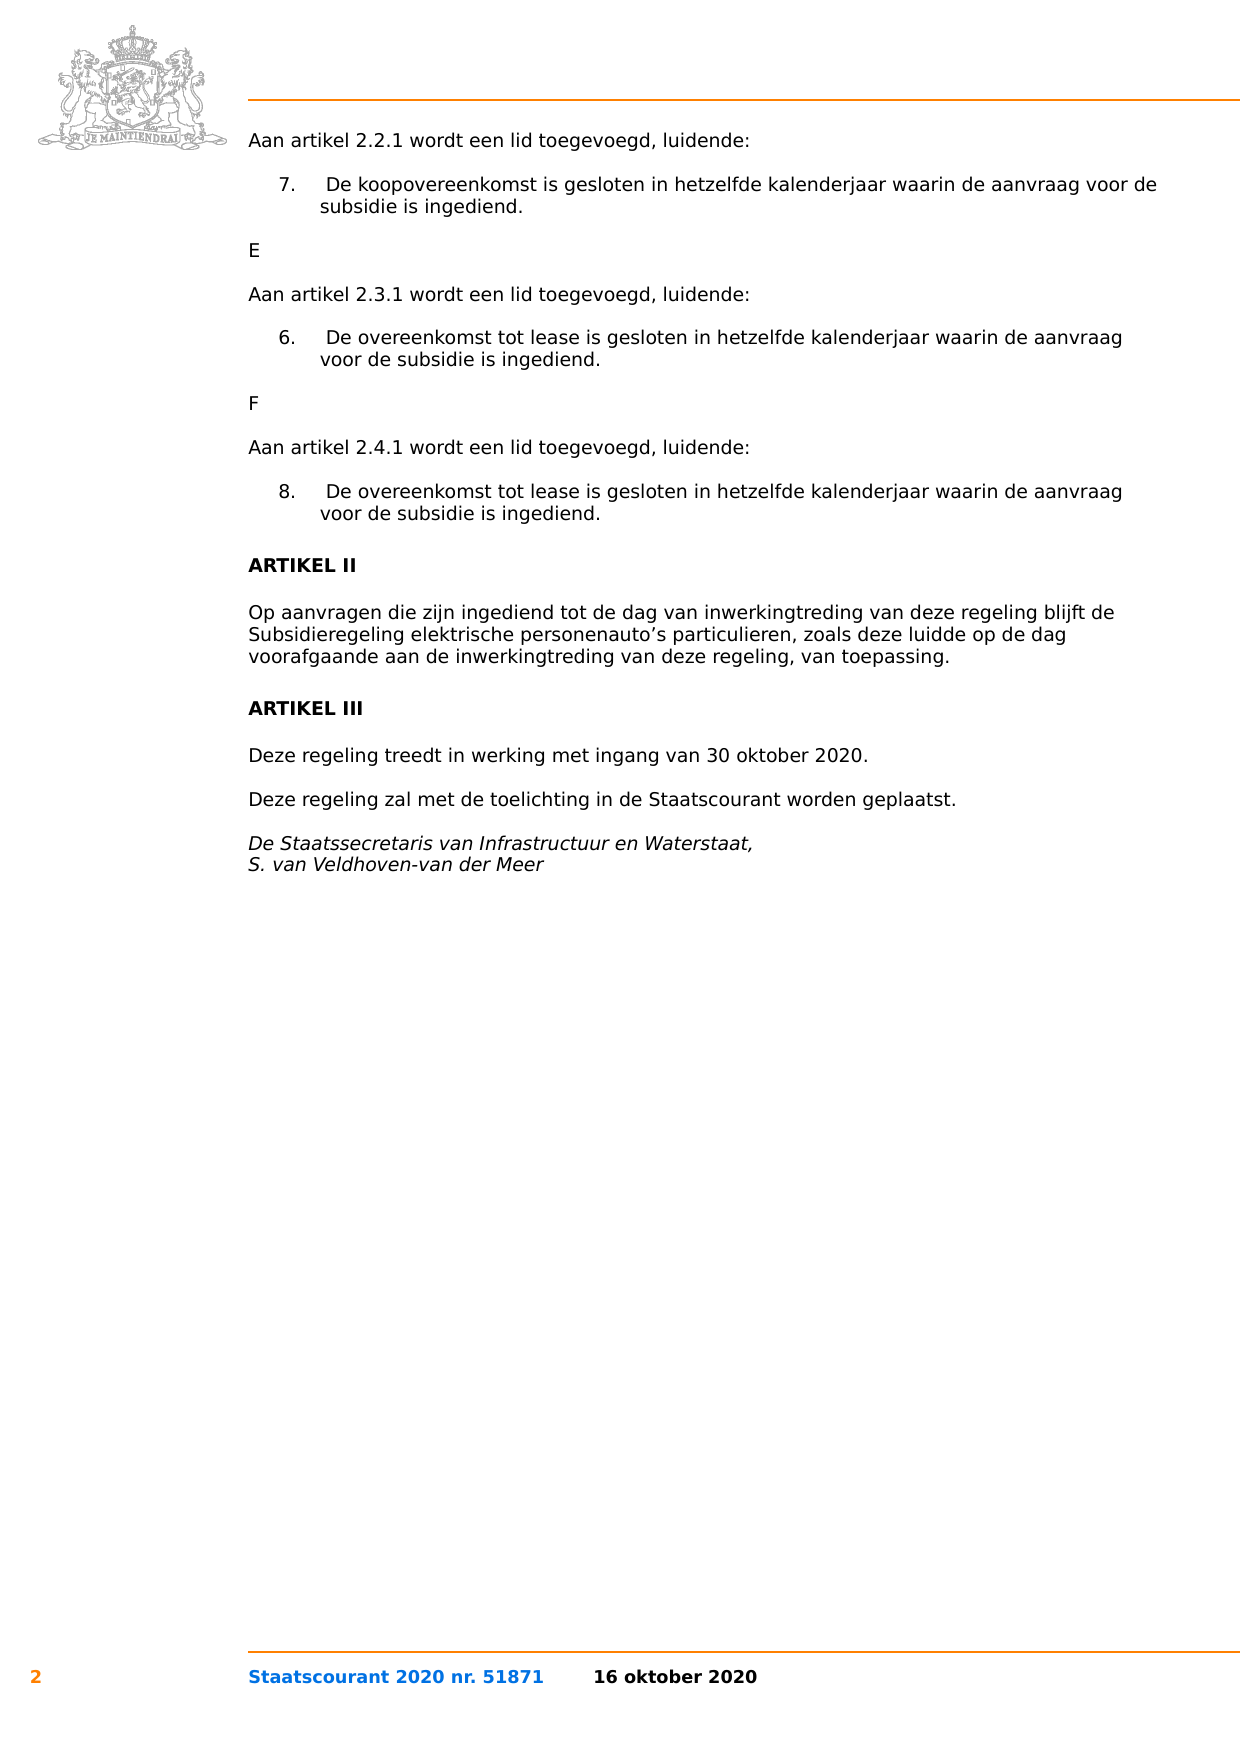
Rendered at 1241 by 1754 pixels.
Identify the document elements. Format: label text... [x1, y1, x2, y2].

text Aan artikel 2.3.1 wordt een lid toegevoegd, luidende: [248, 283, 1163, 305]
text Aan artikel 2.2.1 wordt een lid toegevoegd, luidende: [248, 130, 1163, 152]
text Aan artikel 2.4.1 wordt een lid toegevoegd, luidende: [248, 437, 1163, 459]
text E [248, 239, 1163, 262]
subtitle ARTIKEL II [248, 555, 1163, 577]
text De Staatssecretaris van Infrastructuur en Waterstaat, S. van Veldhoven-van der Meer [248, 832, 1163, 876]
text Op aanvragen die zijn ingediend tot de dag van inwerkingtreding van deze regeling blijft de Subsidieregeling elektrische personenauto’s particulieren, zoals deze luidde op de dag voorafgaande aan de inwerkingtreding van deze regeling, van toepassing. [248, 602, 1163, 668]
text 7. De koopovereenkomst is gesloten in hetzelfde kalenderjaar waarin de aanvraag voor de subsidie is ingediend. [278, 174, 1163, 218]
subtitle ARTIKEL III [248, 698, 1163, 720]
picture [38, 25, 227, 150]
text F [248, 393, 1163, 415]
text 8. De overeenkomst tot lease is gesloten in hetzelfde kalenderjaar waarin de aanvraag voor de subsidie is ingediend. [278, 481, 1163, 525]
text 6. De overeenkomst tot lease is gesloten in hetzelfde kalenderjaar waarin de aanvraag voor de subsidie is ingediend. [278, 327, 1163, 371]
text Deze regeling zal met de toelichting in de Staatscourant worden geplaatst. [248, 788, 1163, 811]
text Deze regeling treedt in werking met ingang van 30 oktober 2020. [248, 745, 1163, 767]
